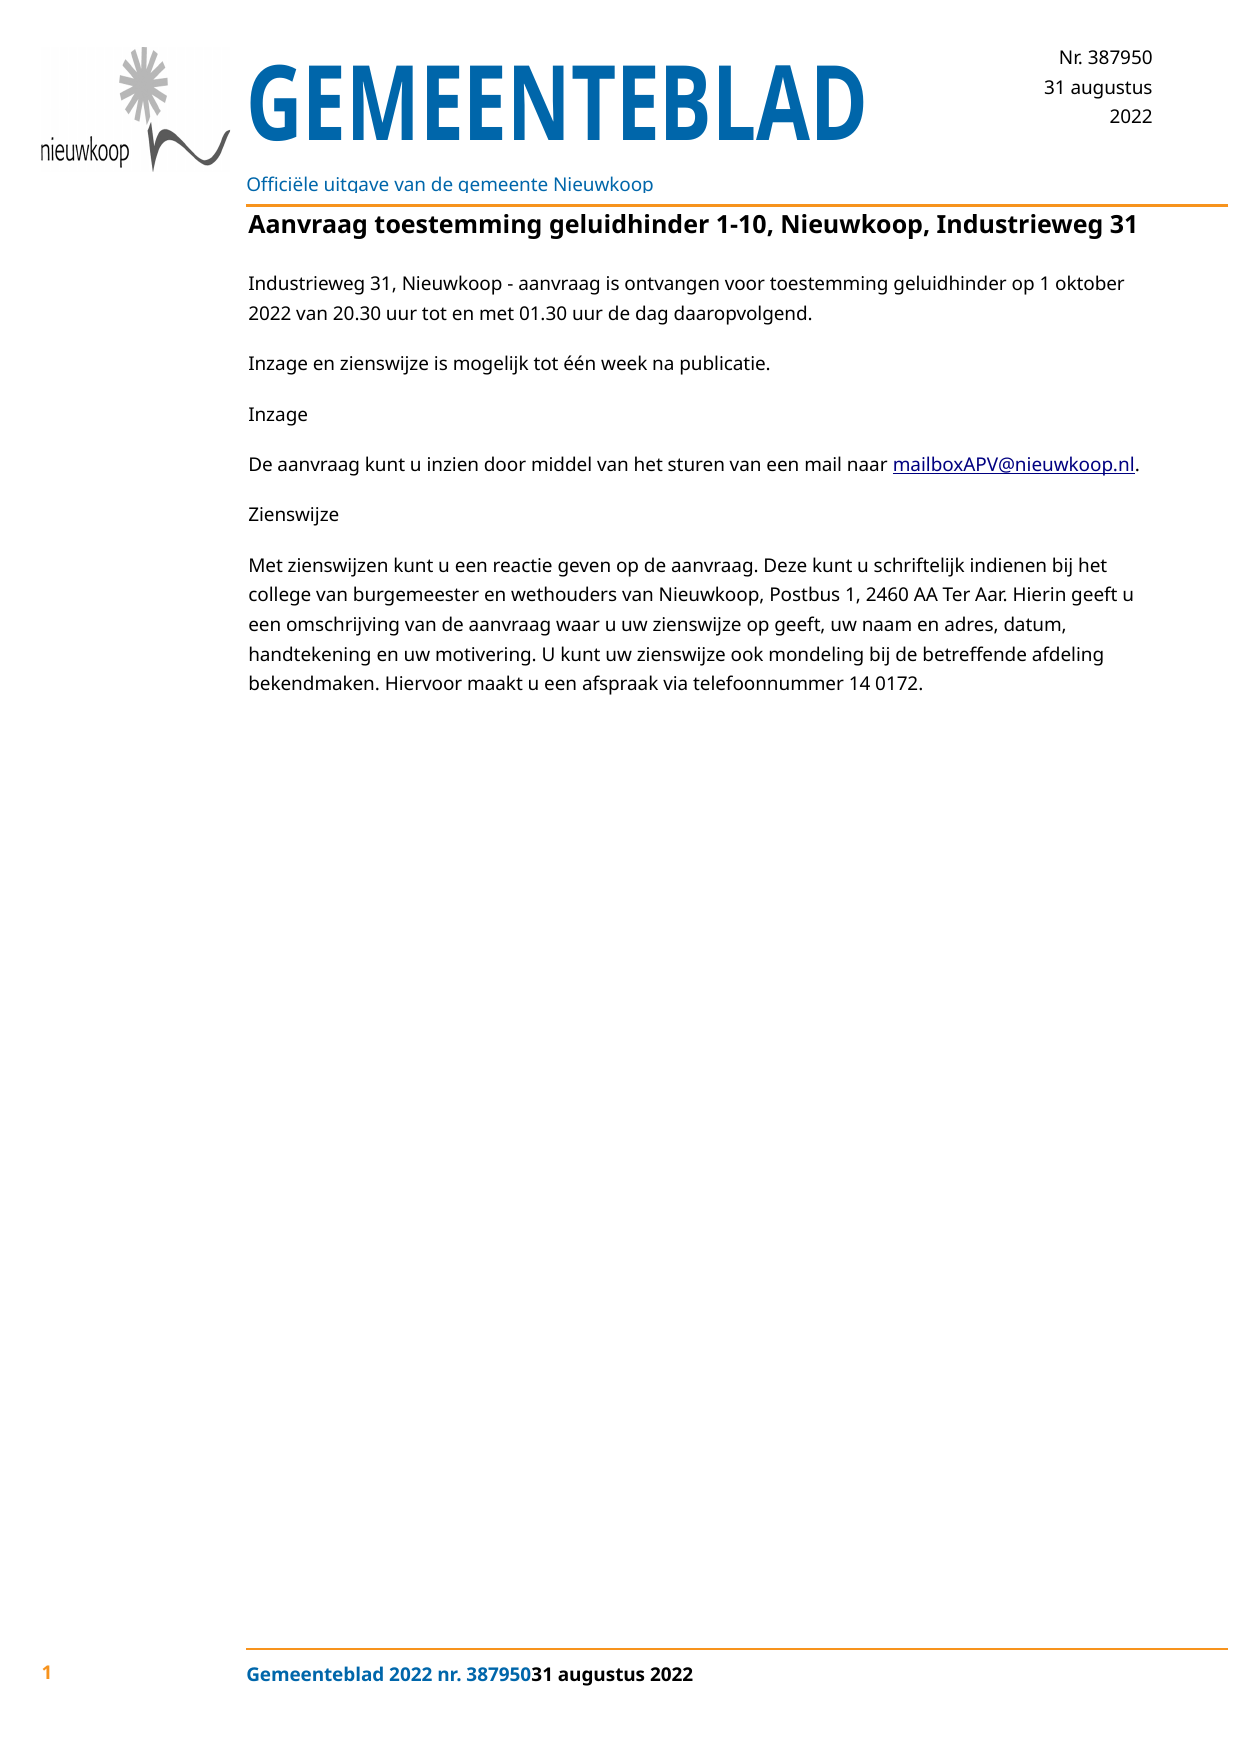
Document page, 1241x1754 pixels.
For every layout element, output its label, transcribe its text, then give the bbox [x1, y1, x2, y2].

text De aanvraag kunt u inzien door middel van het sturen van een mail naar mailboxAPV@nieuwkoop.nl. [248, 451, 1152, 477]
picture [41, 47, 231, 172]
text Inzage en zienswijze is mogelijk tot één week na publicatie. [248, 350, 1152, 376]
text Met zienswijzen kunt u een reactie geven op de aanvraag. Deze kunt u schriftelijk indienen bij het college van burgemeester en wethouders van Nieuwkoop, Postbus 1, 2460 AA Ter Aar. Hierin geeft u een omschrijving van de aanvraag waar u uw zienswijze op geeft, uw naam en adres, datum, handtekening en uw motivering. U kunt uw zienswijze ook mondeling bij de betreffende afdeling bekendmaken. Hiervoor maakt u een afspraak via telefoonnummer 14 0172. [248, 552, 1152, 696]
text Inzage [248, 401, 1152, 426]
text Zienswijze [248, 502, 1152, 527]
text Aanvraag toestemming geluidhinder 1-10, Nieuwkoop, Industrieweg 31 [248, 207, 1152, 241]
text Industrieweg 31, Nieuwkoop - aanvraag is ontvangen voor toestemming geluidhinder op 1 oktober 2022 van 20.30 uur tot en met 01.30 uur de dag daaropvolgend. [248, 270, 1152, 326]
